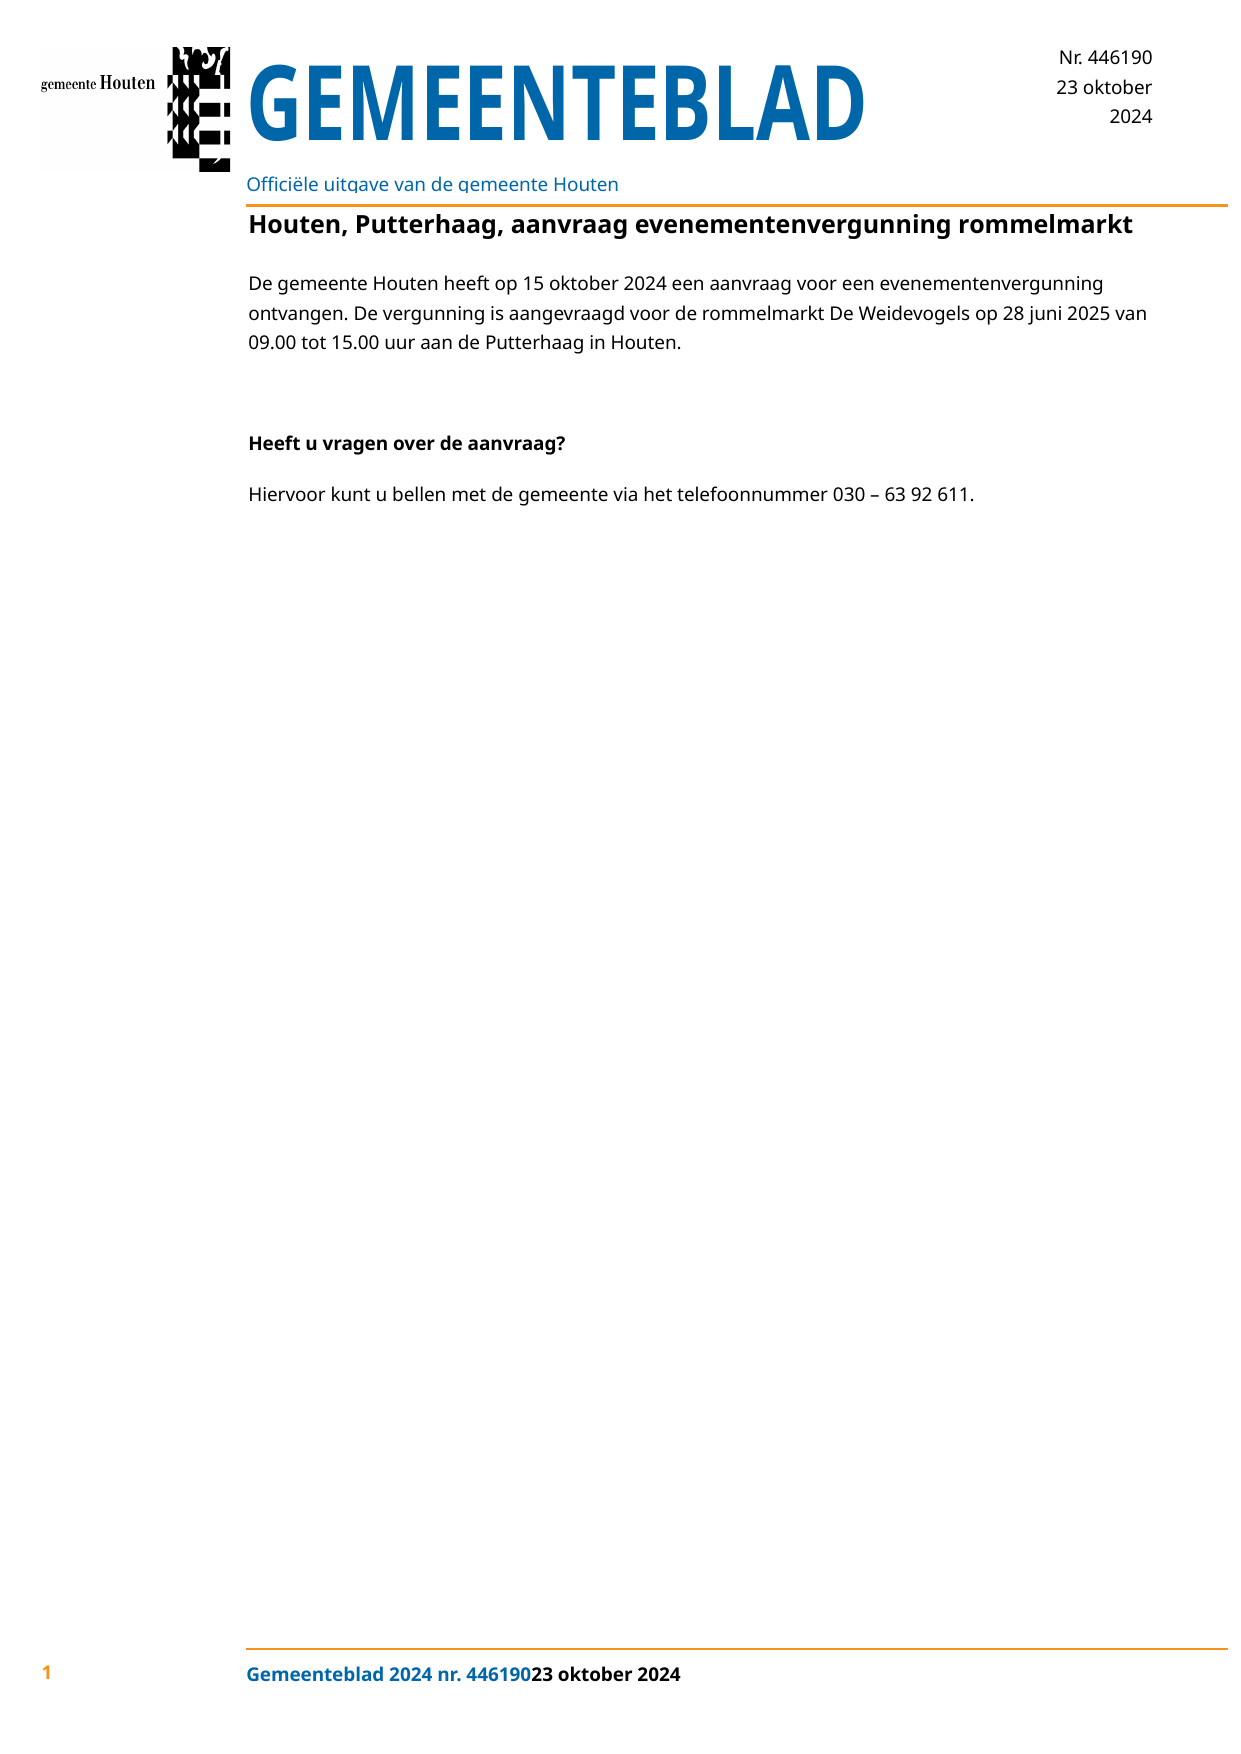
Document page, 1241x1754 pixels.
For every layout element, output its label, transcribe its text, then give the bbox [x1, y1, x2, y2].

text Houten, Putterhaag, aanvraag evenementenvergunning rommelmarkt [248, 207, 1152, 241]
text Heeft u vragen over de aanvraag? [248, 430, 1152, 456]
text De gemeente Houten heeft op 15 oktober 2024 een aanvraag voor een evenementenvergunning ontvangen. De vergunning is aangevraagd voor de rommelmarkt De Weidevogels op 28 juni 2025 van 09.00 tot 15.00 uur aan de Putterhaag in Houten. [248, 270, 1152, 355]
text Hiervoor kunt u bellen met de gemeente via het telefoonnummer 030 – 63 92 611. [248, 481, 1152, 506]
picture [41, 47, 231, 172]
